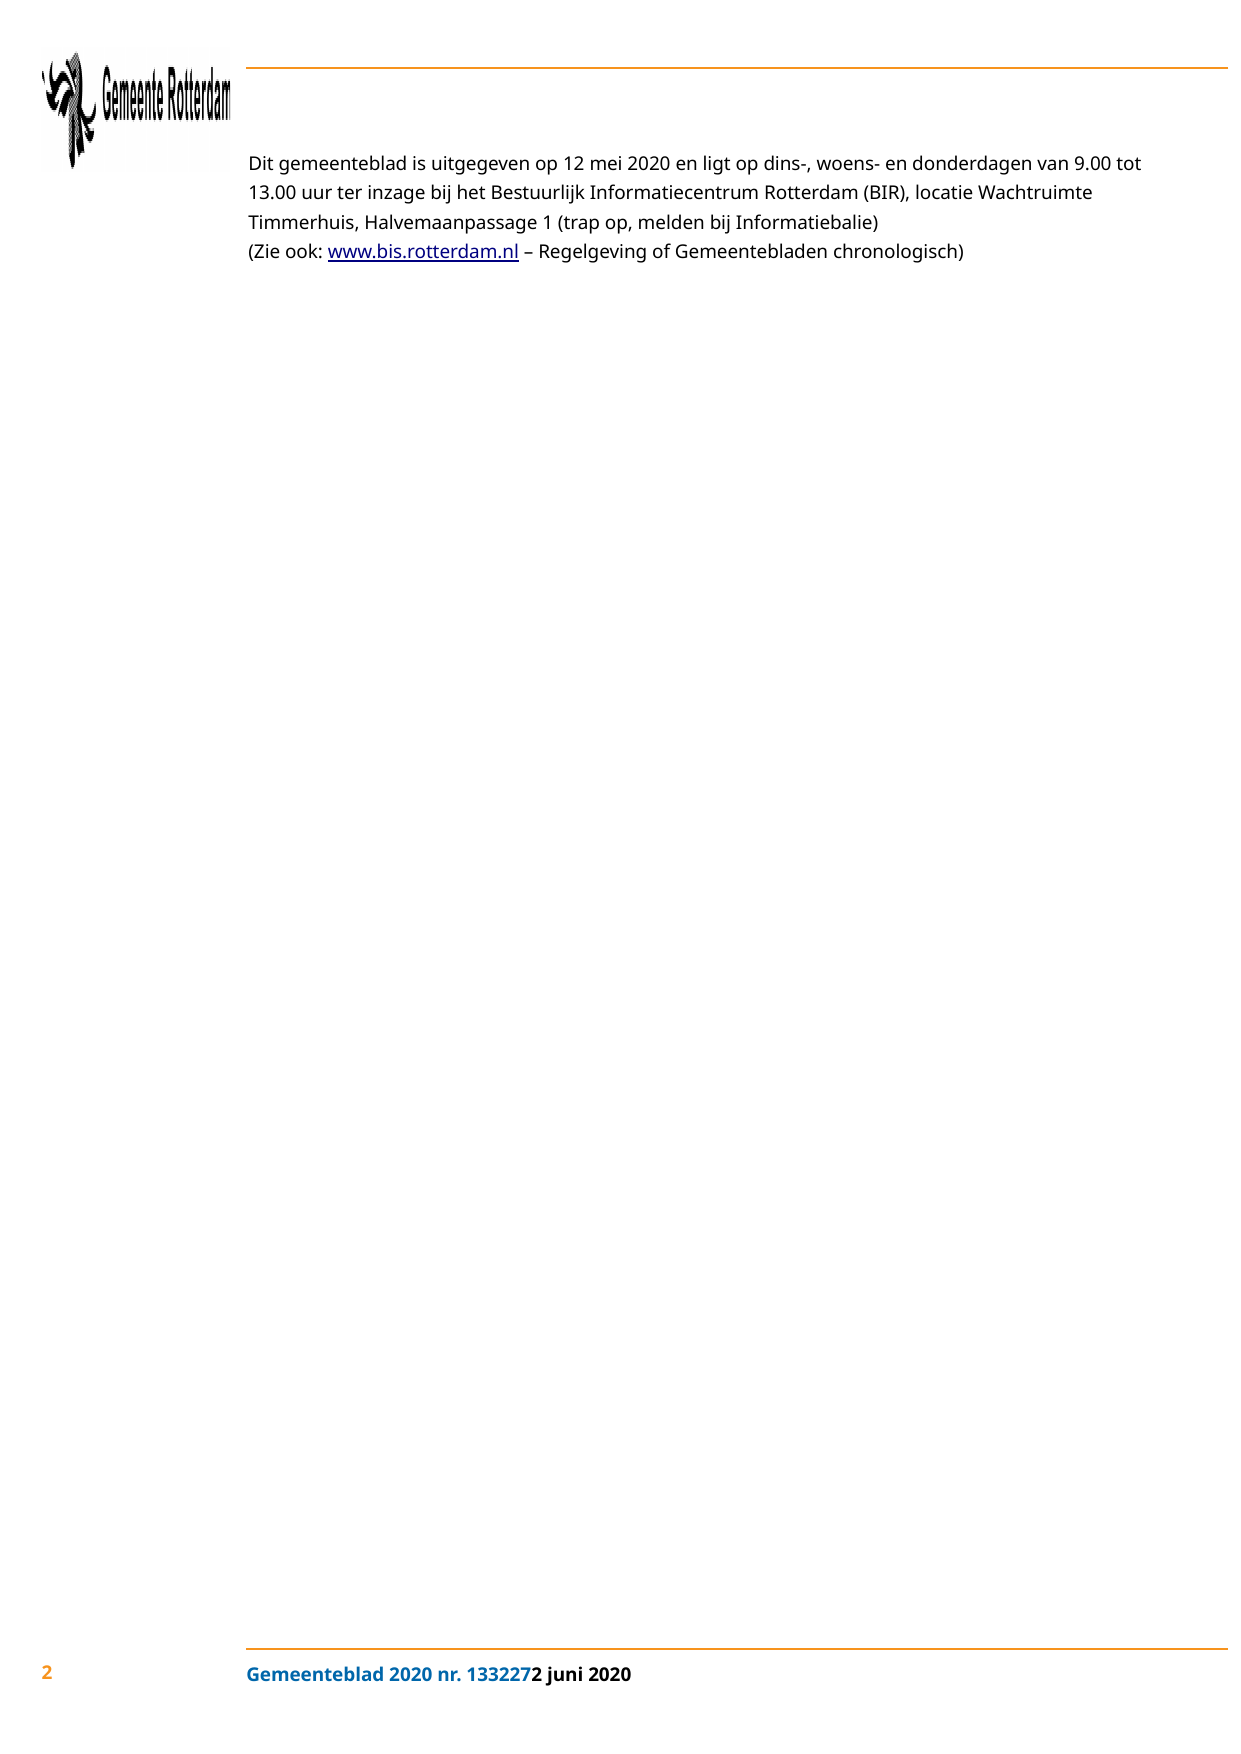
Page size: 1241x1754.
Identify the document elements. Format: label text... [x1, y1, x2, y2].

text (Zie ook: www.bis.rotterdam.nl – Regelgeving of Gemeentebladen chronologisch) [248, 238, 1152, 264]
picture [41, 47, 231, 172]
text Dit gemeenteblad is uitgegeven op 12 mei 2020 en ligt op dins-, woens- en donderdagen van 9.00 tot 13.00 uur ter inzage bij het Bestuurlijk Informatiecentrum Rotterdam (BIR), locatie Wachtruimte Timmerhuis, Halvemaanpassage 1 (trap op, melden bij Informatiebalie) [248, 150, 1152, 234]
